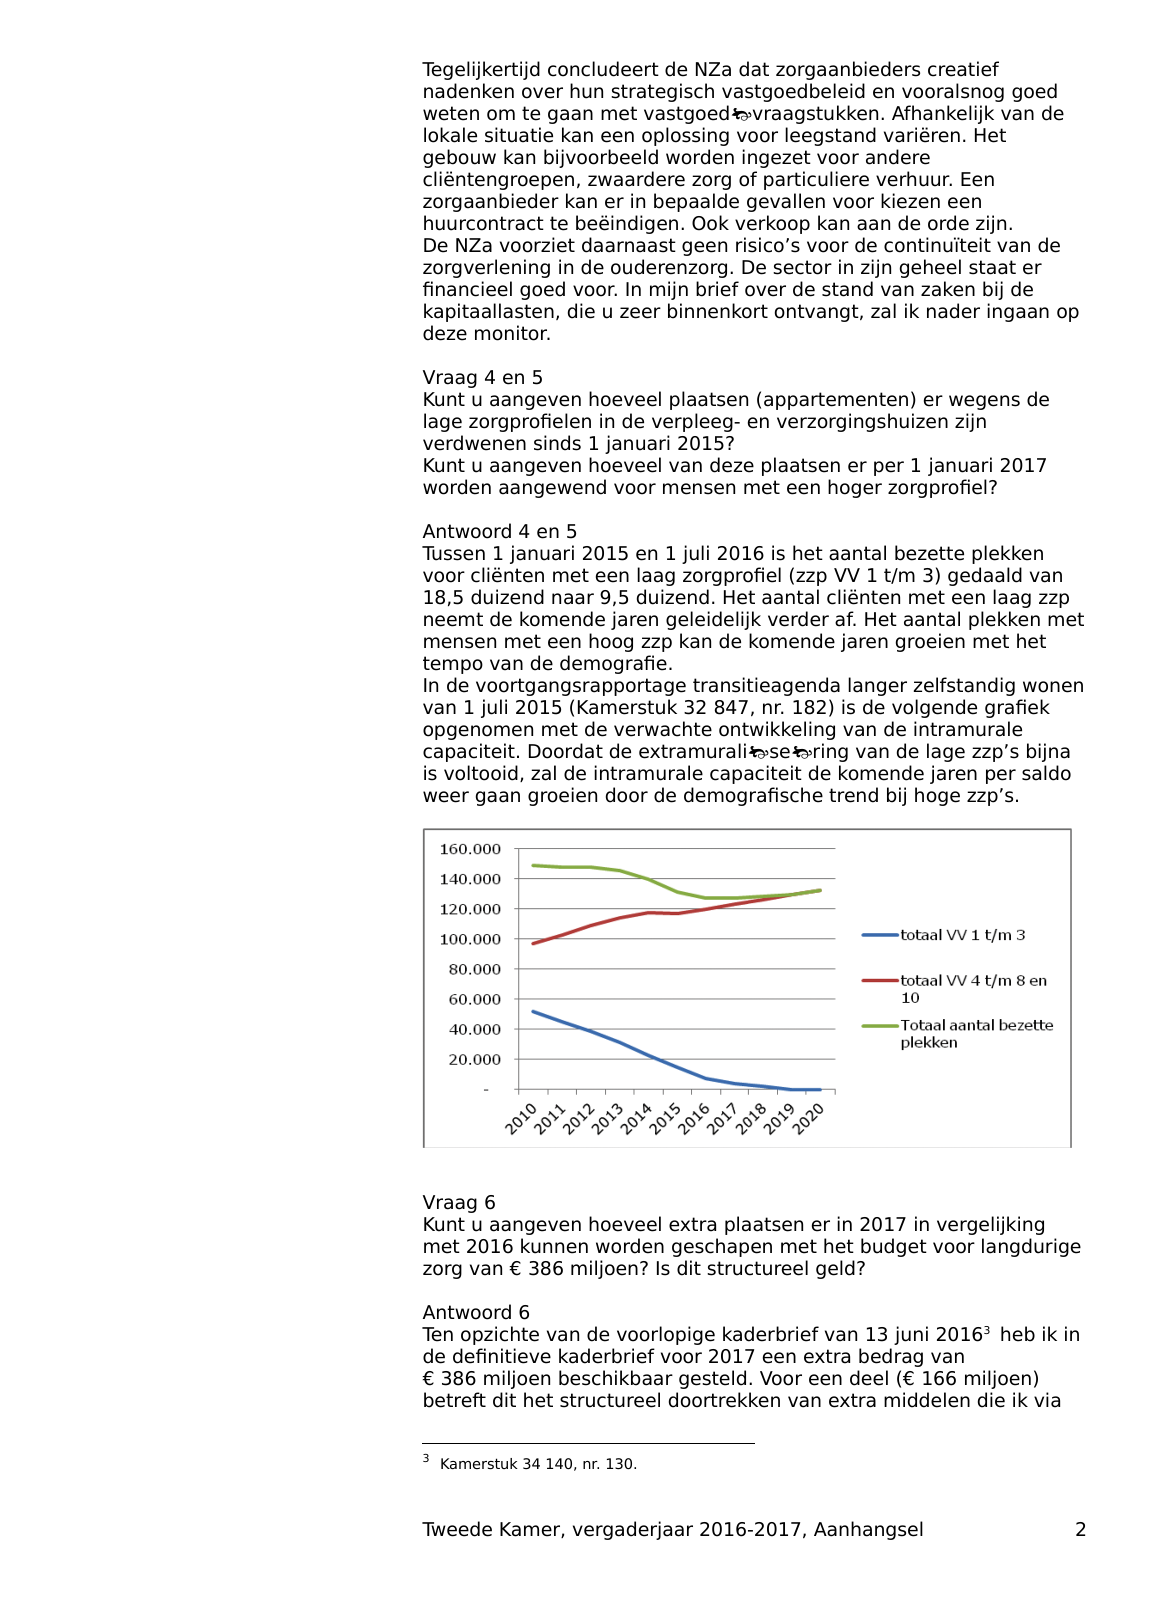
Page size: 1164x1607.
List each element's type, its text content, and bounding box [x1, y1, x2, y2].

text Vraag 6 [422, 1192, 1087, 1214]
text In de voortgangsrapportage transitieagenda langer zelfstandig wonen van 1 juli 2015 (Kamerstuk 32 847, nr. 182) is de volgende grafiek opgenomen met de verwachte ontwikkeling van de intramurale capaciteit. Doordat de extramuralisering van de lage zzp’s bijna is voltooid, zal de intramurale capaciteit de komende jaren per saldo weer gaan groeien door de demografische trend bij hoge zzp’s. [422, 675, 1087, 807]
text Vraag 4 en 5 [422, 367, 1087, 389]
text Antwoord 6 [422, 1302, 1087, 1324]
text Kunt u aangeven hoeveel extra plaatsen er in 2017 in vergelijking met 2016 kunnen worden geschapen met het budget voor langdurige zorg van € 386 miljoen? Is dit structureel geld? [422, 1214, 1087, 1280]
text Kunt u aangeven hoeveel plaatsen (appartementen) er wegens de lage zorgprofielen in de verpleeg- en verzorgingshuizen zijn verdwenen sinds 1 januari 2015? [422, 389, 1087, 455]
text Kunt u aangeven hoeveel van deze plaatsen er per 1 januari 2017 worden aangewend voor mensen met een hoger zorgprofiel? [422, 455, 1087, 499]
text Ten opzichte van de voorlopige kaderbrief van 13 juni 2016 heb ik in de definitieve kaderbrief voor 2017 een extra bedrag van € 386 miljoen beschikbaar gesteld. Voor een deel (€ 166 miljoen) betreft dit het structureel doortrekken van extra middelen die ik via [422, 1324, 1087, 1412]
text De NZa voorziet daarnaast geen risico’s voor de continuïteit van de zorgverlening in de ouderenzorg. De sector in zijn geheel staat er financieel goed voor. In mijn brief over de stand van zaken bij de kapitaallasten, die u zeer binnenkort ontvangt, zal ik nader ingaan op deze monitor. [422, 235, 1087, 345]
text Antwoord 4 en 5 [422, 521, 1087, 543]
text Tussen 1 januari 2015 en 1 juli 2016 is het aantal bezette plekken voor cliënten met een laag zorgprofiel (zzp VV 1 t/m 3) gedaald van 18,5 duizend naar 9,5 duizend. Het aantal cliënten met een laag zzp neemt de komende jaren geleidelijk verder af. Het aantal plekken met mensen met een hoog zzp kan de komende jaren groeien met het tempo van de demografie. [422, 543, 1087, 675]
text Tegelijkertijd concludeert de NZa dat zorgaanbieders creatief nadenken over hun strategisch vastgoedbeleid en vooralsnog goed weten om te gaan met vastgoedvraagstukken. Afhankelijk van de lokale situatie kan een oplossing voor leegstand variëren. Het gebouw kan bijvoorbeeld worden ingezet voor andere cliëntengroepen, zwaardere zorg of particuliere verhuur. Een zorgaanbieder kan er in bepaalde gevallen voor kiezen een huurcontract te beëindigen. Ook verkoop kan aan de orde zijn. [422, 59, 1087, 235]
picture [422, 828, 1072, 1148]
text Kamerstuk 34 140, nr. 130. [422, 1452, 1087, 1474]
